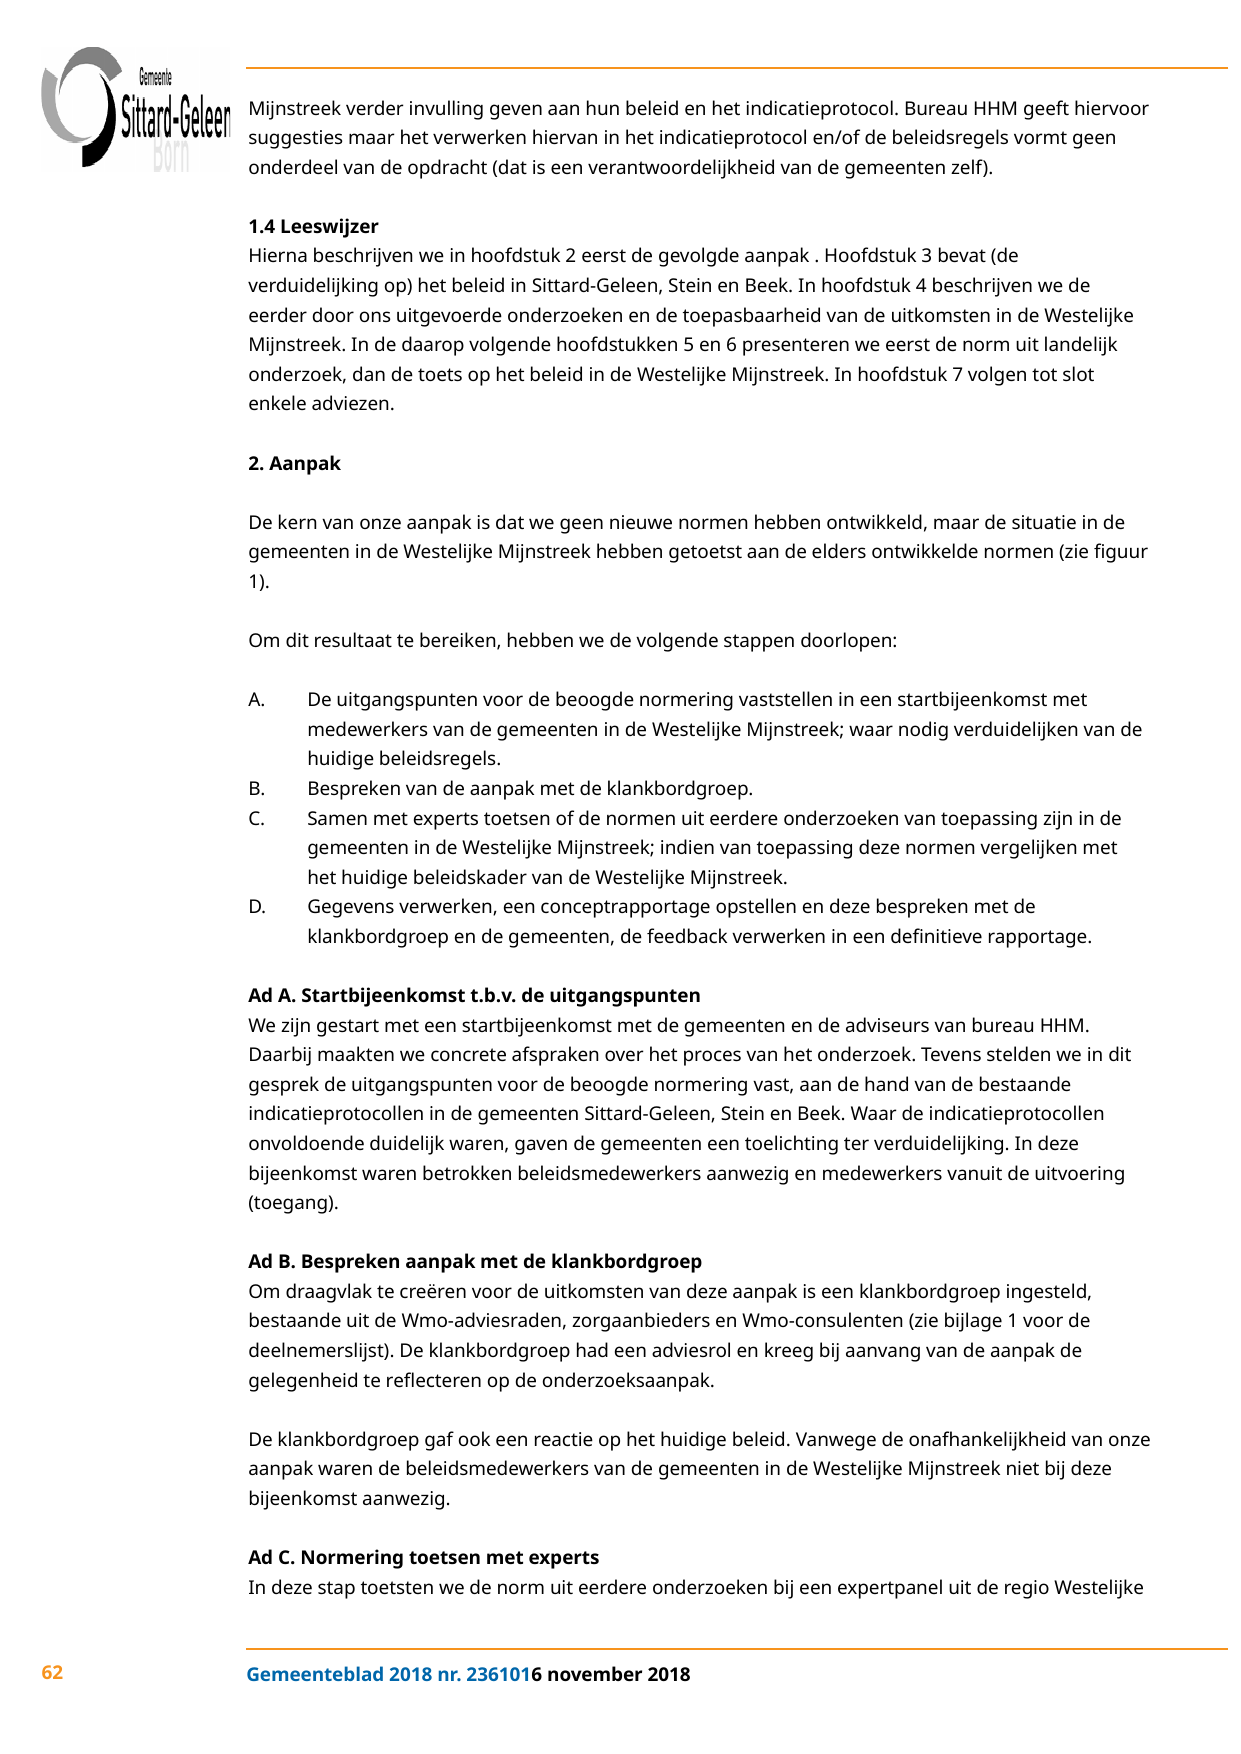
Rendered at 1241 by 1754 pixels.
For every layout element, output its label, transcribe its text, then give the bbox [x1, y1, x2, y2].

list Bespreken van de aanpak met de klankbordgroep. [248, 775, 1152, 801]
text 1.4 Leeswijzer [248, 213, 1152, 239]
text We zijn gestart met een startbijeenkomst met de gemeenten en de adviseurs van bureau HHM. Daarbij maakten we concrete afspraken over het proces van het onderzoek. Tevens stelden we in dit gesprek de uitgangspunten voor de beoogde normering vast, aan de hand van de bestaande indicatieprotocollen in de gemeenten Sittard-Geleen, Stein en Beek. Waar de indicatieprotocollen onvoldoende duidelijk waren, gaven de gemeenten een toelichting ter verduidelijking. In deze bijeenkomst waren betrokken beleidsmedewerkers aanwezig en medewerkers vanuit de uitvoering (toegang). [248, 1012, 1152, 1215]
text Om dit resultaat te bereiken, hebben we de volgende stappen doorlopen: [248, 627, 1152, 653]
text Ad A. Startbijeenkomst t.b.v. de uitgangspunten [248, 982, 1152, 1008]
list Samen met experts toetsen of de normen uit eerdere onderzoeken van toepassing zijn in de gemeenten in de Westelijke Mijnstreek; indien van toepassing deze normen vergelijken met het huidige beleidskader van de Westelijke Mijnstreek. [248, 805, 1152, 890]
text Ad B. Bespreken aanpak met de klankbordgroep [248, 1248, 1152, 1274]
text Mijnstreek verder invulling geven aan hun beleid en het indicatieprotocol. Bureau HHM geeft hiervoor suggesties maar het verwerken hiervan in het indicatieprotocol en/of de beleidsregels vormt geen onderdeel van de opdracht (dat is een verantwoordelijkheid van de gemeenten zelf). [248, 95, 1152, 180]
picture [41, 47, 231, 172]
text Hierna beschrijven we in hoofdstuk 2 eerst de gevolgde aanpak . Hoofdstuk 3 bevat (de verduidelijking op) het beleid in Sittard-Geleen, Stein en Beek. In hoofdstuk 4 beschrijven we de eerder door ons uitgevoerde onderzoeken en de toepasbaarheid van de uitkomsten in de Westelijke Mijnstreek. In de daarop volgende hoofdstukken 5 en 6 presenteren we eerst de norm uit landelijk onderzoek, dan de toets op het beleid in de Westelijke Mijnstreek. In hoofdstuk 7 volgen tot slot enkele adviezen. [248, 243, 1152, 416]
text 2. Aanpak [248, 450, 1152, 476]
text De kern van onze aanpak is dat we geen nieuwe normen hebben ontwikkeld, maar de situatie in de gemeenten in de Westelijke Mijnstreek hebben getoetst aan de elders ontwikkelde normen (zie figuur 1). [248, 509, 1152, 594]
text Om draagvlak te creëren voor de uitkomsten van deze aanpak is een klankbordgroep ingesteld, bestaande uit de Wmo-adviesraden, zorgaanbieders en Wmo-consulenten (zie bijlage 1 voor de deelnemerslijst). De klankbordgroep had een adviesrol en kreeg bij aanvang van de aanpak de gelegenheid te reflecteren op de onderzoeksaanpak. [248, 1278, 1152, 1393]
list Gegevens verwerken, een conceptrapportage opstellen en deze bespreken met de klankbordgroep en de gemeenten, de feedback verwerken in een definitieve rapportage. [248, 893, 1152, 949]
list De uitgangspunten voor de beoogde normering vaststellen in een startbijeenkomst met medewerkers van de gemeenten in de Westelijke Mijnstreek; waar nodig verduidelijken van de huidige beleidsregels. [248, 686, 1152, 771]
text In deze stap toetsten we de norm uit eerdere onderzoeken bij een expertpanel uit de regio Westelijke [248, 1574, 1152, 1600]
text Ad C. Normering toetsen met experts [248, 1544, 1152, 1570]
text De klankbordgroep gaf ook een reactie op het huidige beleid. Vanwege de onafhankelijkheid van onze aanpak waren de beleidsmedewerkers van de gemeenten in de Westelijke Mijnstreek niet bij deze bijeenkomst aanwezig. [248, 1426, 1152, 1511]
